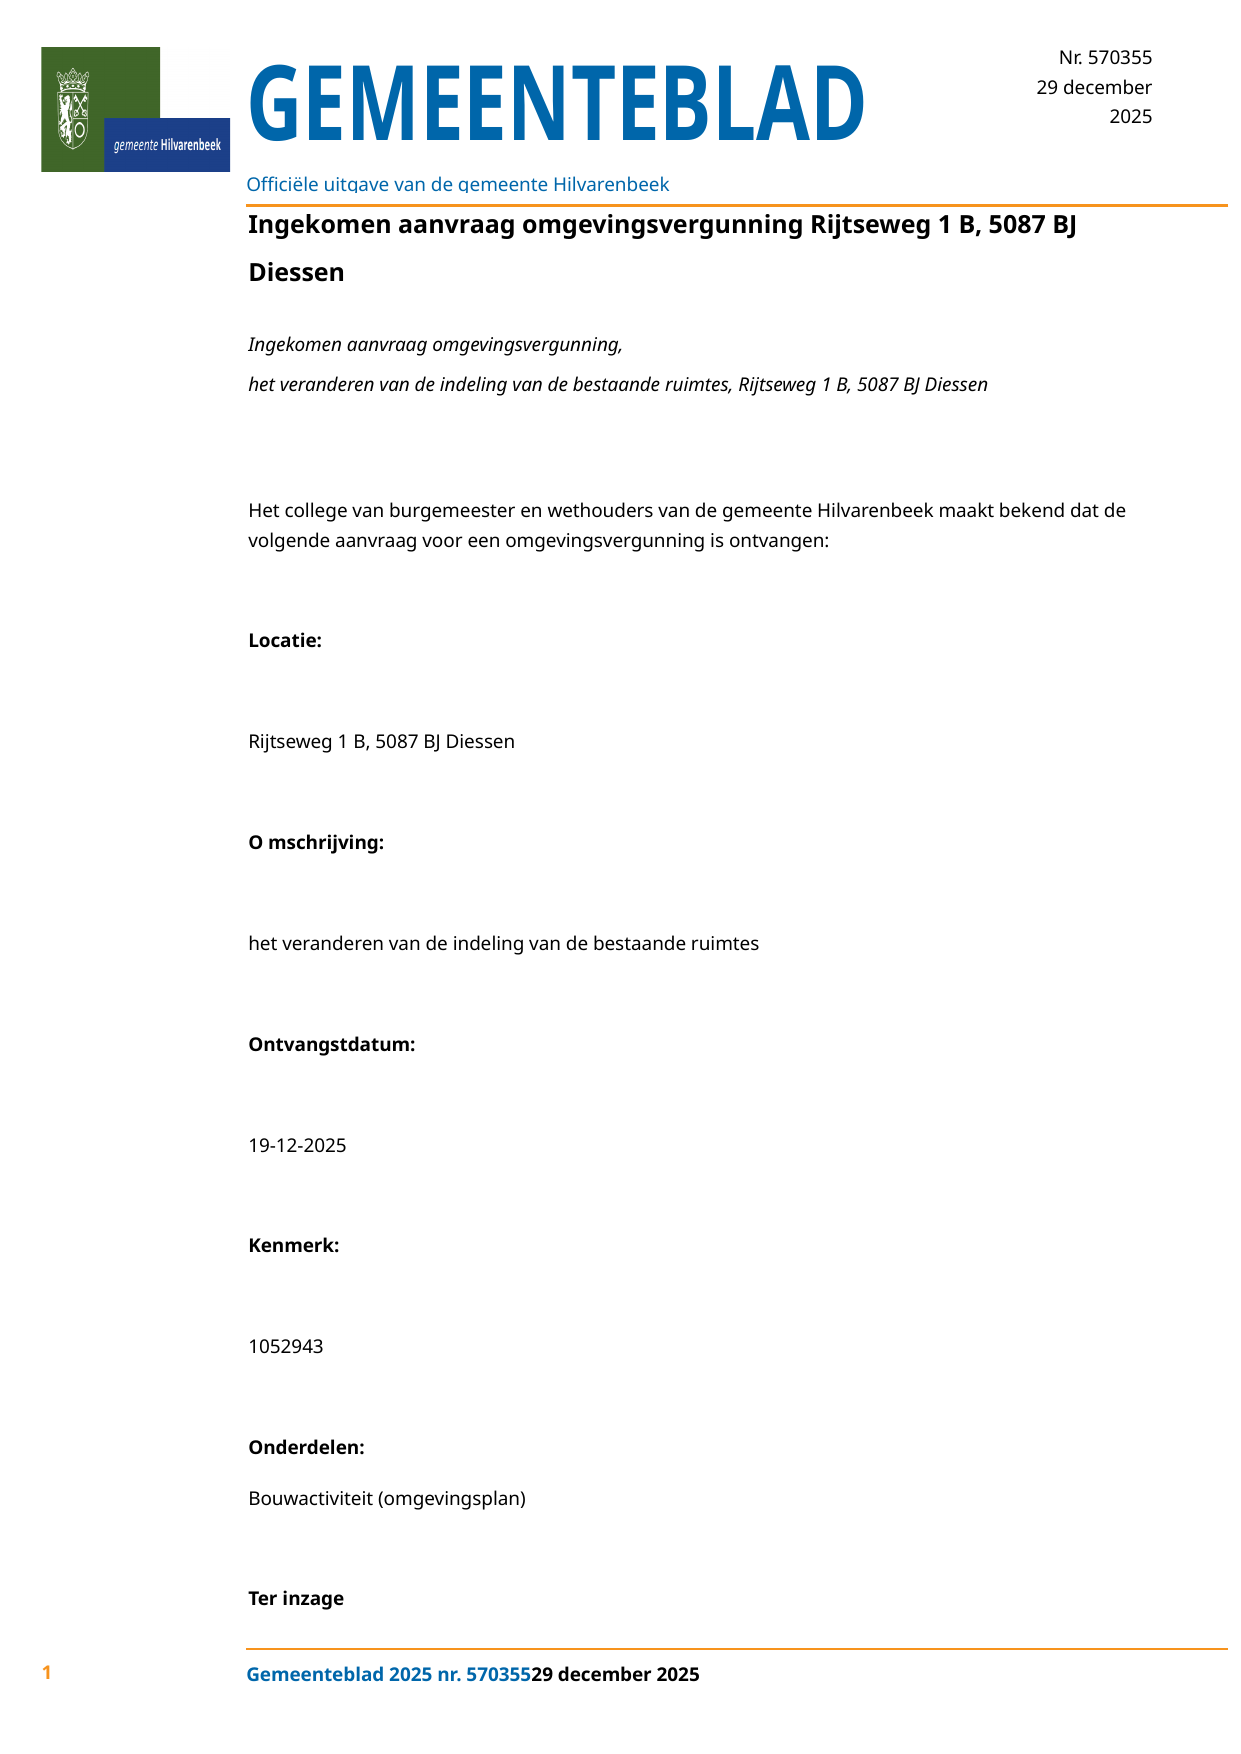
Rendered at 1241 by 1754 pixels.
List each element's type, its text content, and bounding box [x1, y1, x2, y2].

text Kenmerk: [248, 1233, 1152, 1258]
text Het college van burgemeester en wethouders van de gemeente Hilvarenbeek maakt bekend dat de volgende aanvraag voor een omgevingsvergunning is ontvangen: [248, 497, 1152, 553]
text Onderdelen: [248, 1434, 1152, 1460]
text 19-12-2025 [248, 1132, 1152, 1158]
text Bouwactiviteit (omgevingsplan) [248, 1485, 1152, 1511]
text Rijtseweg 1 B, 5087 BJ Diessen [248, 728, 1152, 754]
text het veranderen van de indeling van de bestaande ruimtes [248, 930, 1152, 956]
text Ingekomen aanvraag omgevingsvergunning, [248, 331, 1152, 357]
text O mschrijving: [248, 829, 1152, 855]
picture [41, 47, 231, 172]
text Ontvangstdatum: [248, 1031, 1152, 1057]
text 1052943 [248, 1333, 1152, 1359]
text Locatie: [248, 628, 1152, 653]
text Ter inzage [248, 1586, 1152, 1611]
text Ingekomen aanvraag omgevingsvergunning Rijtseweg 1 B, 5087 BJ Diessen [248, 207, 1152, 288]
text het veranderen van de indeling van de bestaande ruimtes, Rijtseweg 1 B, 5087 BJ Diessen [248, 371, 1152, 396]
